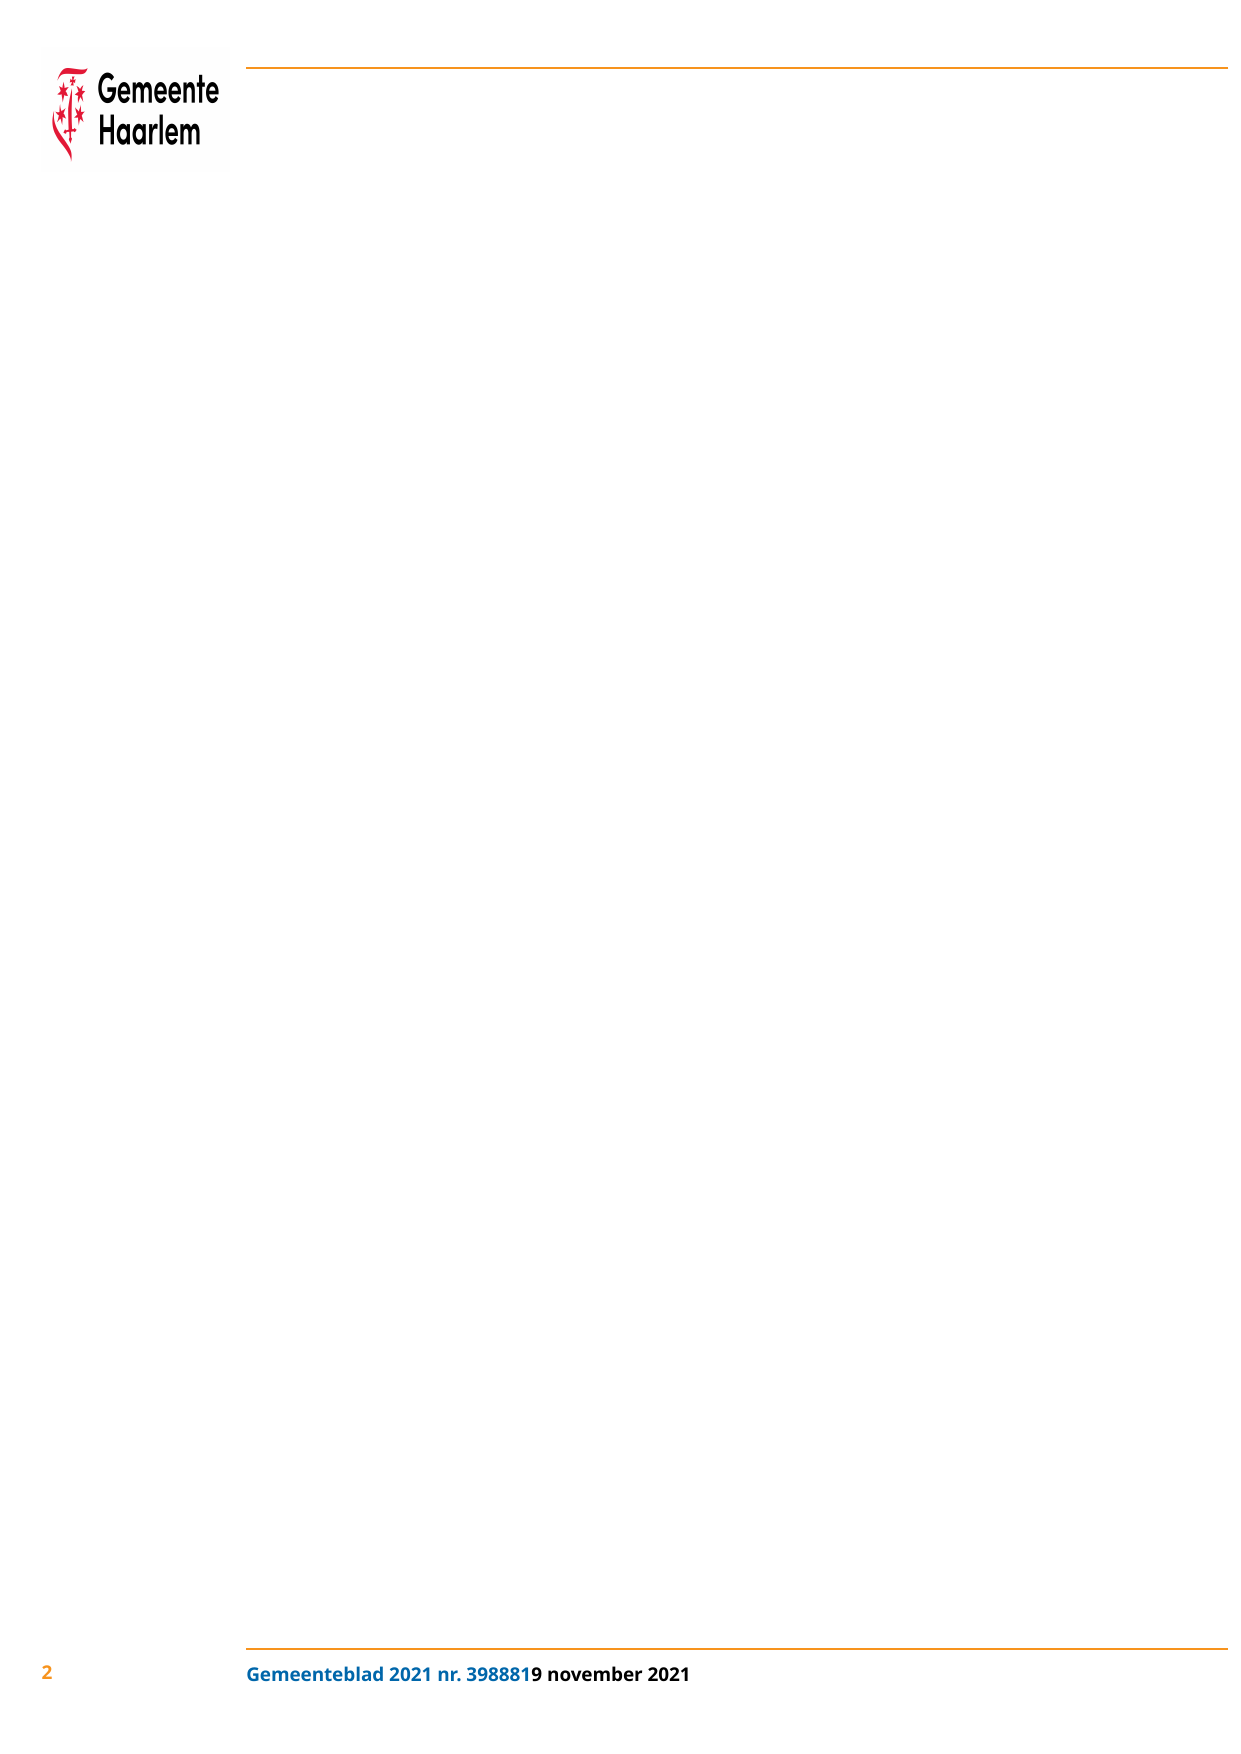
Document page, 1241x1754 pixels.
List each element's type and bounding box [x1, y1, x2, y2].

picture [41, 47, 231, 172]
